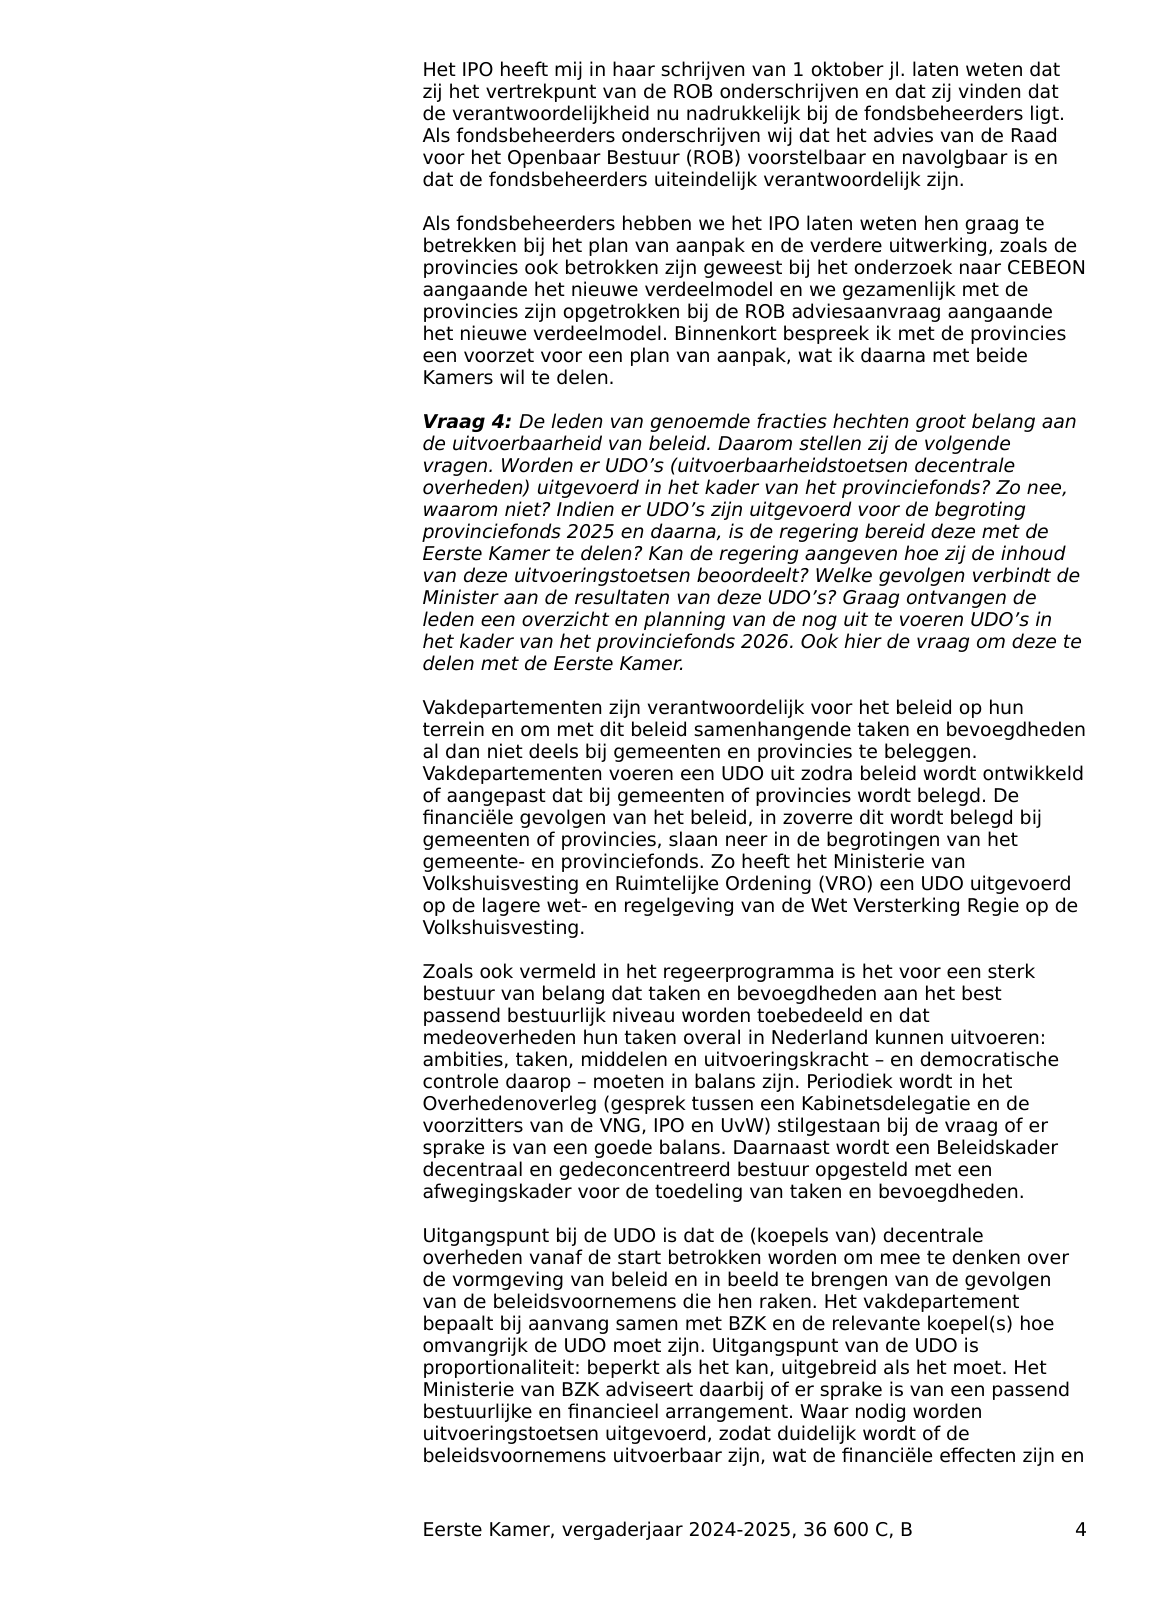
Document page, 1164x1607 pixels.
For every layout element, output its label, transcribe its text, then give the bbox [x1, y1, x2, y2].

text Uitgangspunt bij de UDO is dat de (koepels van) decentrale overheden vanaf de start betrokken worden om mee te denken over de vormgeving van beleid en in beeld te brengen van de gevolgen van de beleidsvoornemens die hen raken. Het vakdepartement bepaalt bij aanvang samen met BZK en de relevante koepel(s) hoe omvangrijk de UDO moet zijn. Uitgangspunt van de UDO is proportionaliteit: beperkt als het kan, uitgebreid als het moet. Het Ministerie van BZK adviseert daarbij of er sprake is van een passend bestuurlijke en financieel arrangement. Waar nodig worden uitvoeringstoetsen uitgevoerd, zodat duidelijk wordt of de beleidsvoornemens uitvoerbaar zijn, wat de financiële effecten zijn en [422, 1225, 1087, 1467]
text Vakdepartementen zijn verantwoordelijk voor het beleid op hun terrein en om met dit beleid samenhangende taken en bevoegdheden al dan niet deels bij gemeenten en provincies te beleggen. Vakdepartementen voeren een UDO uit zodra beleid wordt ontwikkeld of aangepast dat bij gemeenten of provincies wordt belegd. De financiële gevolgen van het beleid, in zoverre dit wordt belegd bij gemeenten of provincies, slaan neer in de begrotingen van het gemeente- en provinciefonds. Zo heeft het Ministerie van Volkshuisvesting en Ruimtelijke Ordening (VRO) een UDO uitgevoerd op de lagere wet- en regelgeving van de Wet Versterking Regie op de Volkshuisvesting. [422, 697, 1087, 939]
text Vraag 4: De leden van genoemde fracties hechten groot belang aan de uitvoerbaarheid van beleid. Daarom stellen zij de volgende vragen. Worden er UDO’s (uitvoerbaarheidstoetsen decentrale overheden) uitgevoerd in het kader van het provinciefonds? Zo nee, waarom niet? Indien er UDO’s zijn uitgevoerd voor de begroting provinciefonds 2025 en daarna, is de regering bereid deze met de Eerste Kamer te delen? Kan de regering aangeven hoe zij de inhoud van deze uitvoeringstoetsen beoordeelt? Welke gevolgen verbindt de Minister aan de resultaten van deze UDO’s? Graag ontvangen de leden een overzicht en planning van de nog uit te voeren UDO’s in het kader van het provinciefonds 2026. Ook hier de vraag om deze te delen met de Eerste Kamer. [422, 411, 1087, 675]
text Als fondsbeheerders hebben we het IPO laten weten hen graag te betrekken bij het plan van aanpak en de verdere uitwerking, zoals de provincies ook betrokken zijn geweest bij het onderzoek naar CEBEON aangaande het nieuwe verdeelmodel en we gezamenlijk met de provincies zijn opgetrokken bij de ROB adviesaanvraag aangaande het nieuwe verdeelmodel. Binnenkort bespreek ik met de provincies een voorzet voor een plan van aanpak, wat ik daarna met beide Kamers wil te delen. [422, 213, 1087, 389]
text Het IPO heeft mij in haar schrijven van 1 oktober jl. laten weten dat zij het vertrekpunt van de ROB onderschrijven en dat zij vinden dat de verantwoordelijkheid nu nadrukkelijk bij de fondsbeheerders ligt. Als fondsbeheerders onderschrijven wij dat het advies van de Raad voor het Openbaar Bestuur (ROB) voorstelbaar en navolgbaar is en dat de fondsbeheerders uiteindelijk verantwoordelijk zijn. [422, 59, 1087, 191]
text Zoals ook vermeld in het regeerprogramma is het voor een sterk bestuur van belang dat taken en bevoegdheden aan het best passend bestuurlijk niveau worden toebedeeld en dat medeoverheden hun taken overal in Nederland kunnen uitvoeren: ambities, taken, middelen en uitvoeringskracht – en democratische controle daarop – moeten in balans zijn. Periodiek wordt in het Overhedenoverleg (gesprek tussen een Kabinetsdelegatie en de voorzitters van de VNG, IPO en UvW) stilgestaan bij de vraag of er sprake is van een goede balans. Daarnaast wordt een Beleidskader decentraal en gedeconcentreerd bestuur opgesteld met een afwegingskader voor de toedeling van taken en bevoegdheden. [422, 961, 1087, 1203]
